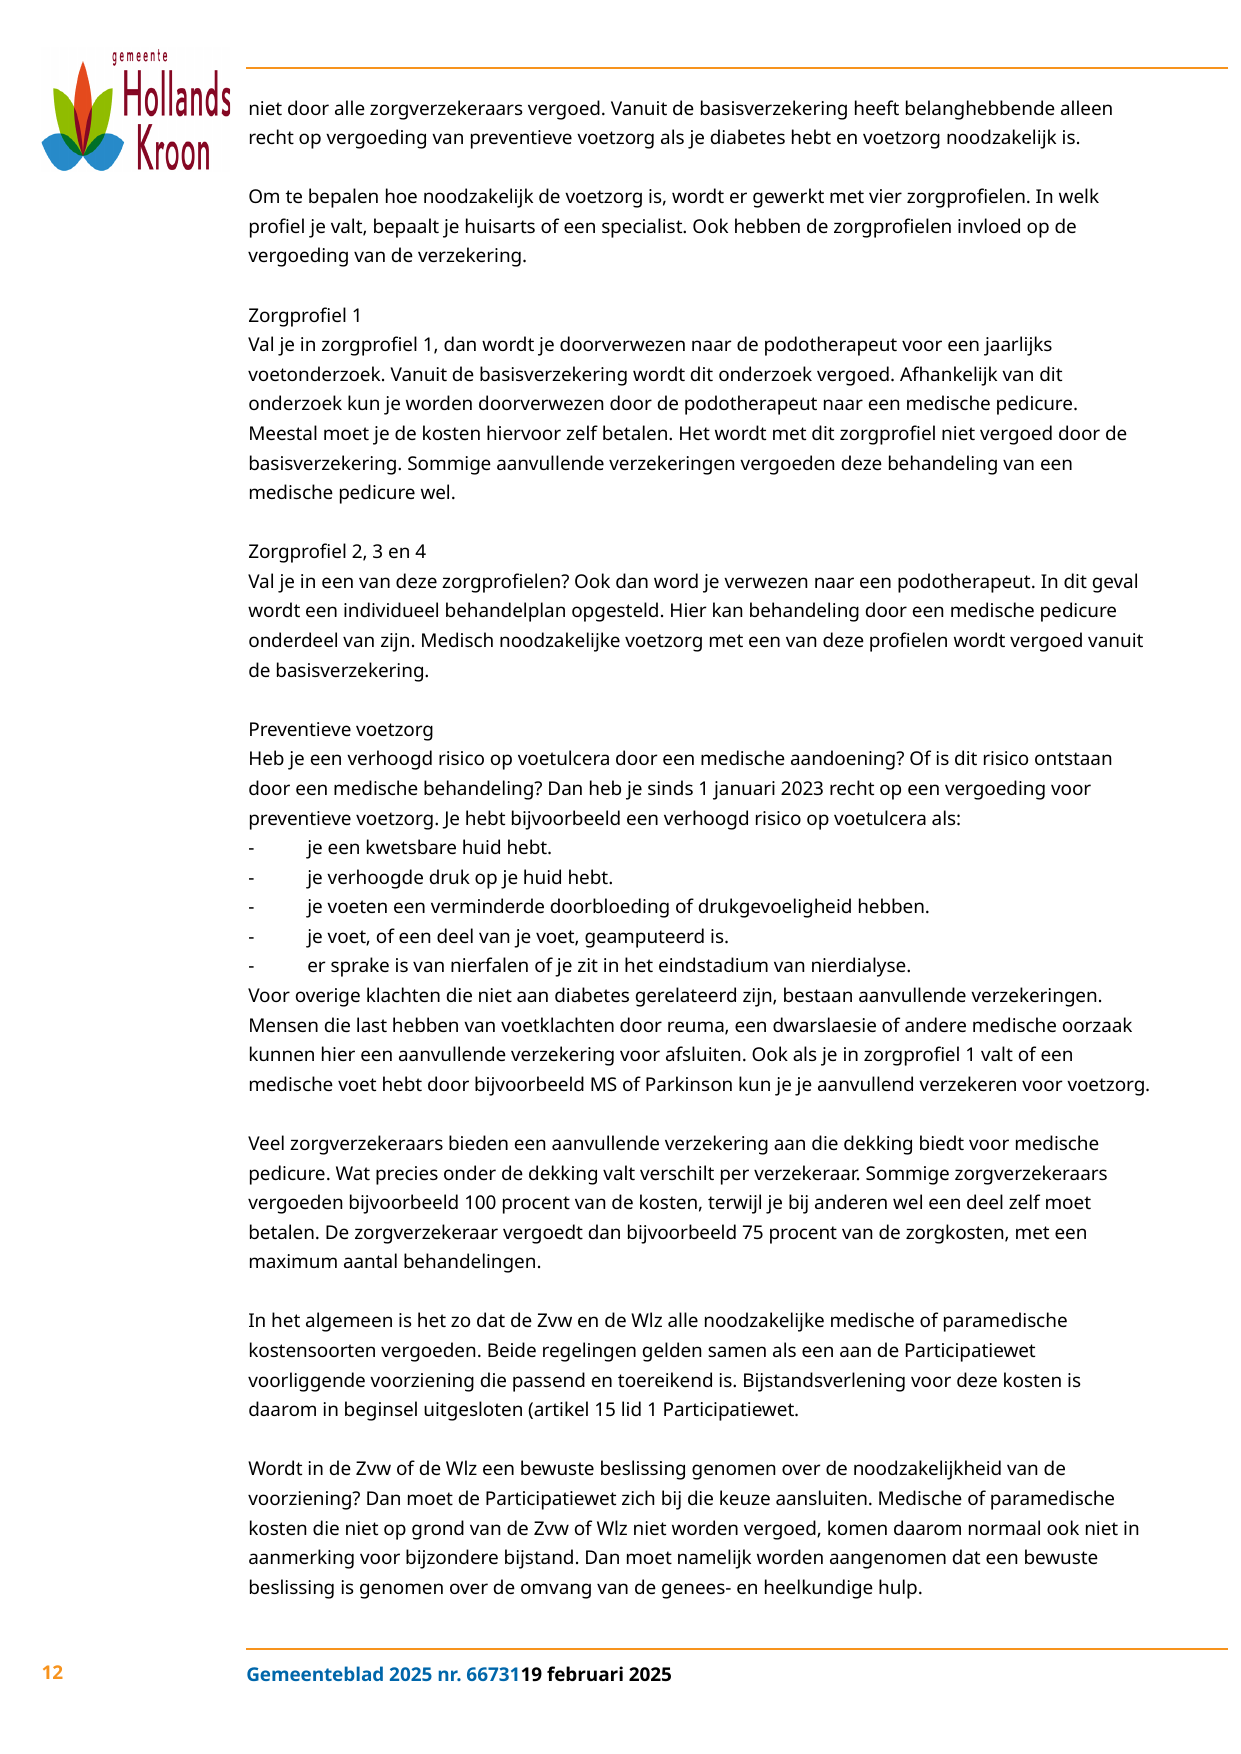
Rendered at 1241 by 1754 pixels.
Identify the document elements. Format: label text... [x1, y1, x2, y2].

text Wordt in de Zvw of de Wlz een bewuste beslissing genomen over de noodzakelijkheid van de voorziening? Dan moet de Participatiewet zich bij die keuze aansluiten. Medische of paramedische kosten die niet op grond van de Zvw of Wlz niet worden vergoed, komen daarom normaal ook niet in aanmerking voor bijzondere bijstand. Dan moet namelijk worden aangenomen dat een bewuste beslissing is genomen over de omvang van de genees- en heelkundige hulp. [248, 1456, 1152, 1600]
list je voeten een verminderde doorbloeding of drukgevoeligheid hebben. [248, 893, 1152, 919]
text Om te bepalen hoe noodzakelijk de voetzorg is, wordt er gewerkt met vier zorgprofielen. In welk profiel je valt, bepaalt je huisarts of een specialist. Ook hebben de zorgprofielen invloed op de vergoeding van de verzekering. [248, 183, 1152, 268]
text Zorgprofiel 1 [248, 302, 1152, 328]
text Val je in een van deze zorgprofielen? Ook dan word je verwezen naar een podotherapeut. In dit geval wordt een individueel behandelplan opgesteld. Hier kan behandeling door een medische pedicure onderdeel van zijn. Medisch noodzakelijke voetzorg met een van deze profielen wordt vergoed vanuit de basisverzekering. [248, 568, 1152, 683]
text Voor overige klachten die niet aan diabetes gerelateerd zijn, bestaan aanvullende verzekeringen. [248, 982, 1152, 1008]
list je verhoogde druk op je huid hebt. [248, 864, 1152, 890]
text Veel zorgverzekeraars bieden een aanvullende verzekering aan die dekking biedt voor medische pedicure. Wat precies onder de dekking valt verschilt per verzekeraar. Sommige zorgverzekeraars vergoeden bijvoorbeeld 100 procent van de kosten, terwijl je bij anderen wel een deel zelf moet betalen. De zorgverzekeraar vergoedt dan bijvoorbeeld 75 procent van de zorgkosten, met een maximum aantal behandelingen. [248, 1130, 1152, 1274]
text Heb je een verhoogd risico op voetulcera door een medische aandoening? Of is dit risico ontstaan door een medische behandeling? Dan heb je sinds 1 januari 2023 recht op een vergoeding voor preventieve voetzorg. Je hebt bijvoorbeeld een verhoogd risico op voetulcera als: [248, 746, 1152, 831]
list er sprake is van nierfalen of je zit in het eindstadium van nierdialyse. [248, 953, 1152, 978]
picture [41, 47, 231, 172]
text Preventieve voetzorg [248, 716, 1152, 742]
text In het algemeen is het zo dat de Zvw en de Wlz alle noodzakelijke medische of paramedische kostensoorten vergoeden. Beide regelingen gelden samen als een aan de Participatiewet voorliggende voorziening die passend en toereikend is. Bijstandsverlening voor deze kosten is daarom in beginsel uitgesloten (artikel 15 lid 1 Participatiewet. [248, 1308, 1152, 1422]
text niet door alle zorgverzekeraars vergoed. Vanuit de basisverzekering heeft belanghebbende alleen recht op vergoeding van preventieve voetzorg als je diabetes hebt en voetzorg noodzakelijk is. [248, 95, 1152, 150]
text Zorgprofiel 2, 3 en 4 [248, 538, 1152, 564]
text Meestal moet je de kosten hiervoor zelf betalen. Het wordt met dit zorgprofiel niet vergoed door de basisverzekering. Sommige aanvullende verzekeringen vergoeden deze behandeling van een medische pedicure wel. [248, 420, 1152, 505]
list je voet, of een deel van je voet, geamputeerd is. [248, 923, 1152, 949]
text Val je in zorgprofiel 1, dan wordt je doorverwezen naar de podotherapeut voor een jaarlijks voetonderzoek. Vanuit de basisverzekering wordt dit onderzoek vergoed. Afhankelijk van dit onderzoek kun je worden doorverwezen door de podotherapeut naar een medische pedicure. [248, 331, 1152, 416]
list je een kwetsbare huid hebt. [248, 834, 1152, 860]
text Mensen die last hebben van voetklachten door reuma, een dwarslaesie of andere medische oorzaak kunnen hier een aanvullende verzekering voor afsluiten. Ook als je in zorgprofiel 1 valt of een medische voet hebt door bijvoorbeeld MS of Parkinson kun je je aanvullend verzekeren voor voetzorg. [248, 1012, 1152, 1097]
